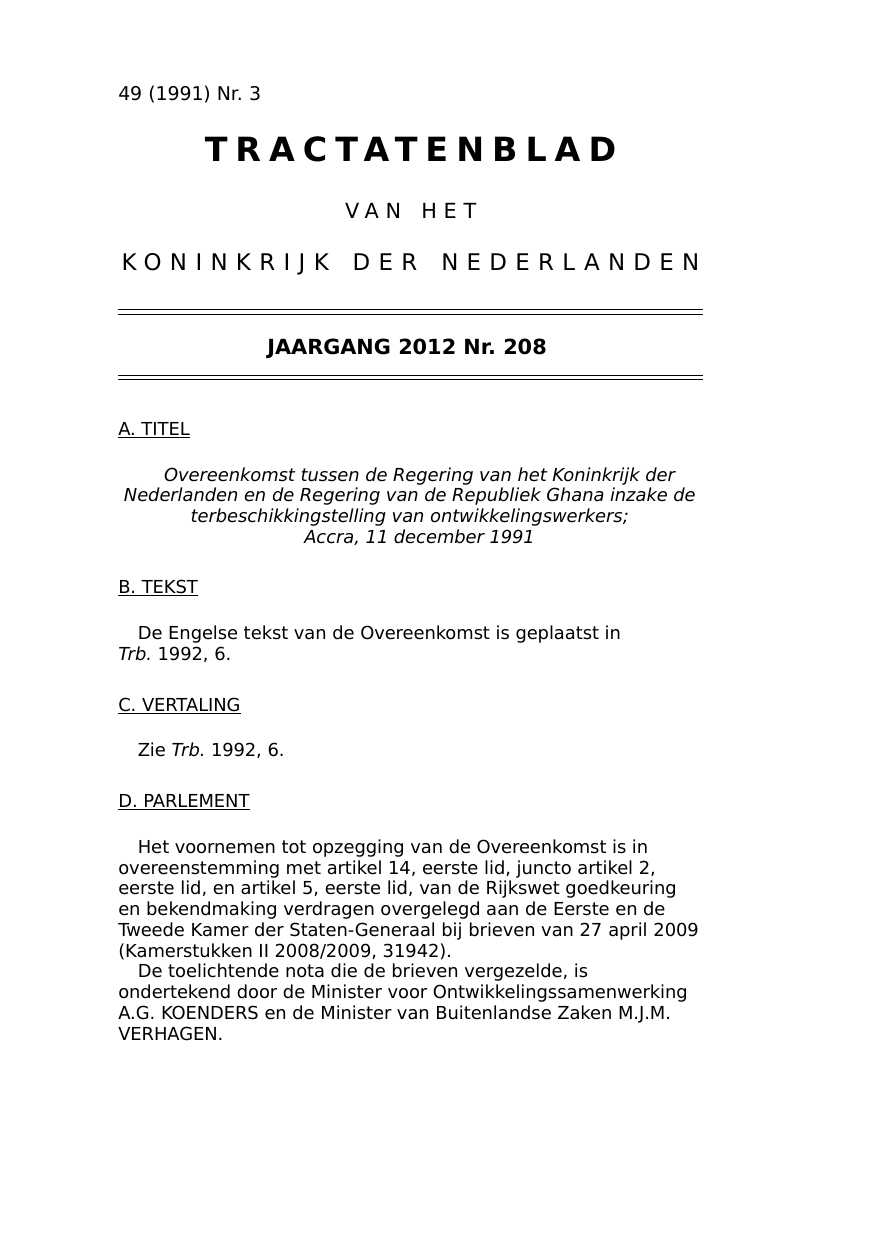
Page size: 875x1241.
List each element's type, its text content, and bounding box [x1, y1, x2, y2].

text De Engelse tekst van de Overeenkomst is geplaatst in Trb. 1992, 6. [118, 623, 703, 664]
subtitle A. TITEL [118, 419, 703, 439]
text JAARGANG 2012 Nr. 208 [118, 335, 703, 359]
text Overeenkomst tussen de Regering van het Koninkrijk der Nederlanden en de Regering van de Republiek Ghana inzake de terbeschikkingstelling van ontwikkelingswerkers; [118, 464, 703, 527]
text Zie Trb. 1992, 6. [118, 740, 703, 761]
text Accra, 11 december 1991 [118, 527, 703, 547]
text 49 (1991) Nr. 3 [118, 83, 703, 105]
text TRACTATENBLAD [118, 130, 703, 169]
subtitle C. VERTALING [118, 694, 703, 715]
text Het voornemen tot opzegging van de Overeenkomst is in overeenstemming met artikel 14, eerste lid, juncto artikel 2, eerste lid, en artikel 5, eerste lid, van de Rijkswet goedkeuring en bekendmaking verdragen overgelegd aan de Eerste en de Tweede Kamer der Staten-Generaal bij brieven van 27 april 2009 (Kamerstukken II 2008/2009, 31942). [118, 837, 703, 961]
text VAN HET [118, 199, 703, 223]
text De toelichtende nota die de brieven vergezelde, is ondertekend door de Minister voor Ontwikkelingssamenwerking A.G. KOENDERS en de Minister van Buitenlandse Zaken M.J.M. VERHAGEN. [118, 961, 703, 1044]
subtitle B. TEKST [118, 577, 703, 598]
text KONINKRIJK DER NEDERLANDEN [118, 249, 703, 276]
subtitle D. PARLEMENT [118, 791, 703, 812]
